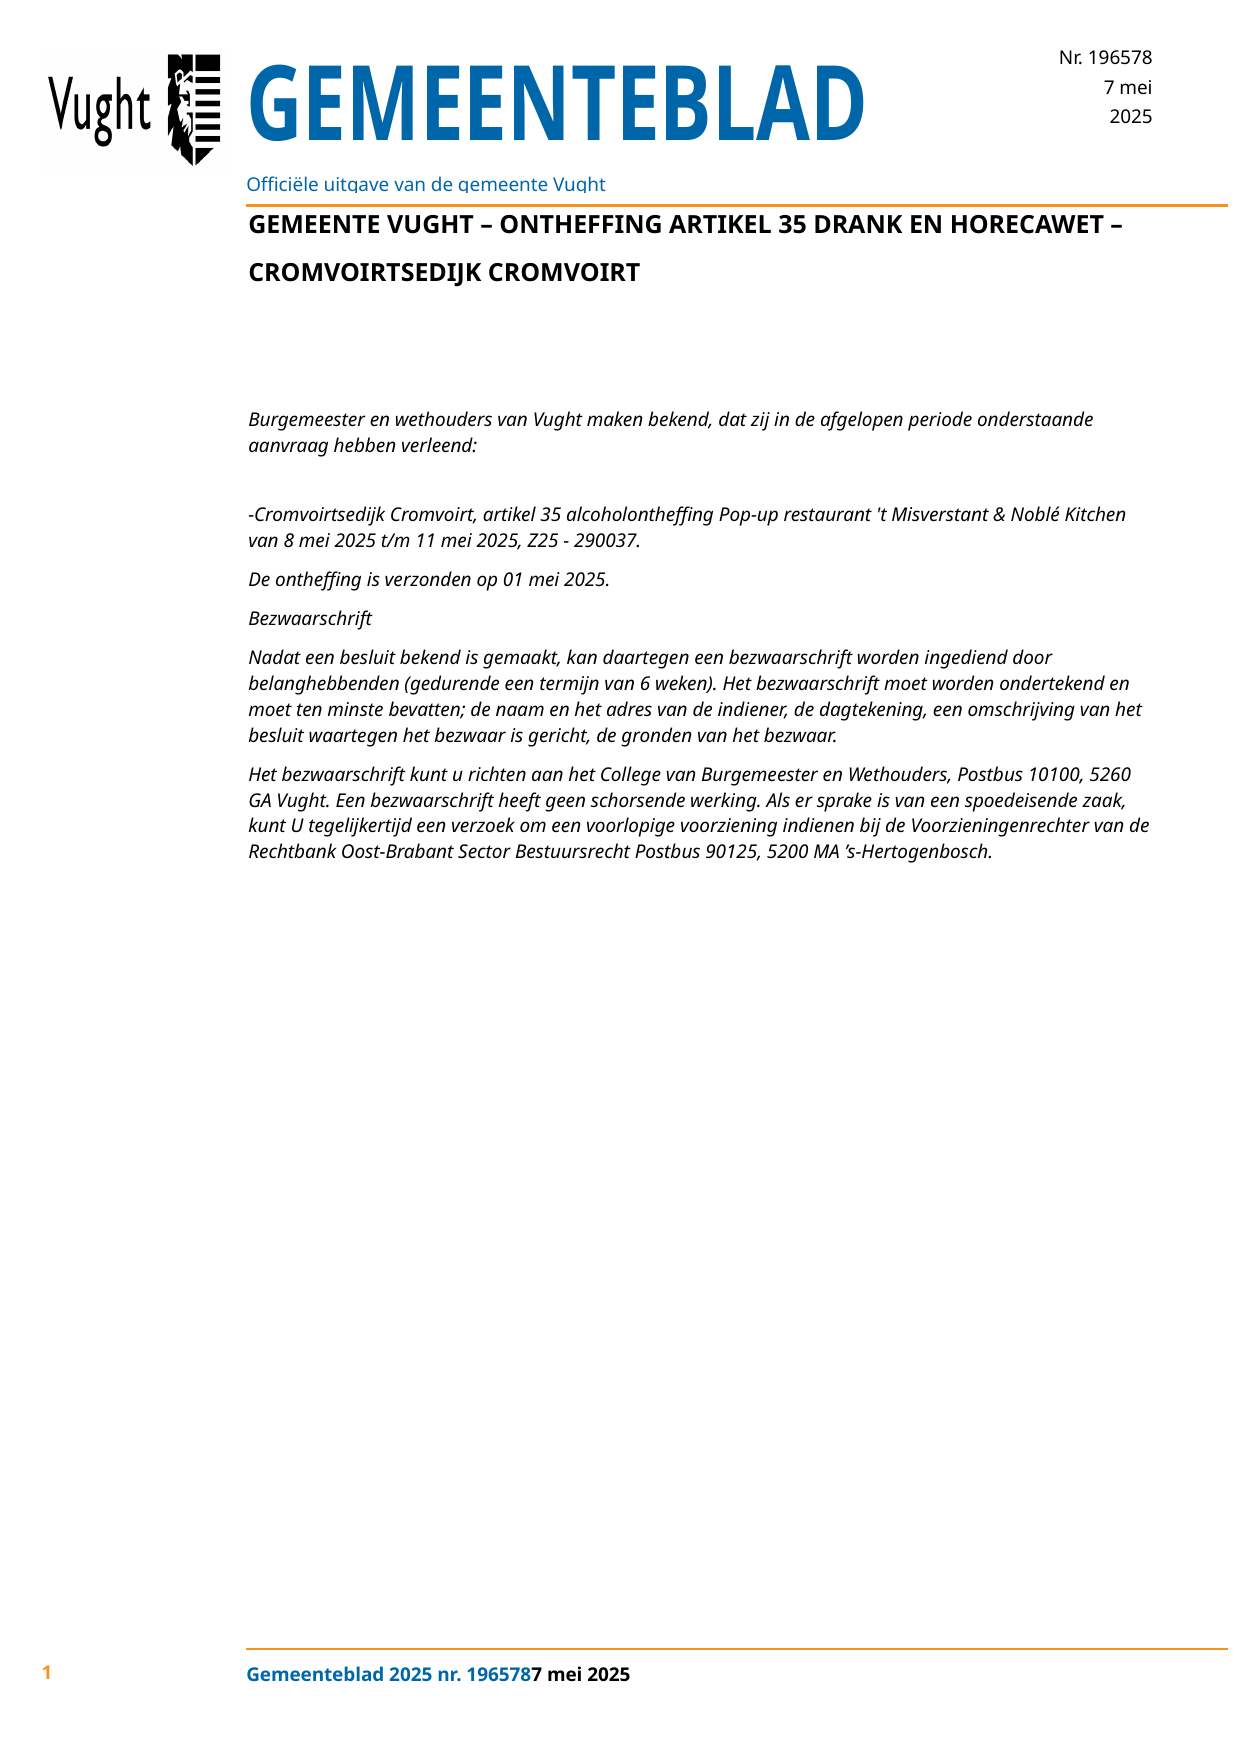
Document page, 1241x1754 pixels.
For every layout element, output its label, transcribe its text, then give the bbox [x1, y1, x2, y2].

text Nadat een besluit bekend is gemaakt, kan daartegen een bezwaarschrift worden ingediend door belanghebbenden (gedurende een termijn van 6 weken). Het bezwaarschrift moet worden ondertekend en moet ten minste bevatten; de naam en het adres van de indiener, de dagtekening, een omschrijving van het besluit waartegen het bezwaar is gericht, de gronden van het bezwaar. [248, 644, 1152, 747]
text Het bezwaarschrift kunt u richten aan het College van Burgemeester en Wethouders, Postbus 10100, 5260 GA Vught. Een bezwaarschrift heeft geen schorsende werking. Als er sprake is van een spoedeisende zaak, kunt U tegelijkertijd een verzoek om een voorlopige voorziening indienen bij de Voorzieningenrechter van de Rechtbank Oost-Brabant Sector Bestuursrecht Postbus 90125, 5200 MA ’s-Hertogenbosch. [248, 761, 1152, 864]
text GEMEENTE VUGHT – ONTHEFFING ARTIKEL 35 DRANK EN HORECAWET – CROMVOIRTSEDIJK CROMVOIRT [248, 207, 1152, 288]
text -Cromvoirtsedijk Cromvoirt, artikel 35 alcoholontheffing Pop-up restaurant 't Misverstant & Noblé Kitchen van 8 mei 2025 t/m 11 mei 2025, Z25 - 290037. [248, 501, 1152, 552]
text De ontheffing is verzonden op 01 mei 2025. [248, 566, 1152, 592]
picture [41, 47, 231, 172]
text Bezwaarschrift [248, 605, 1152, 631]
text Burgemeester en wethouders van Vught maken bekend, dat zij in de afgelopen periode onderstaande aanvraag hebben verleend: [248, 406, 1152, 458]
